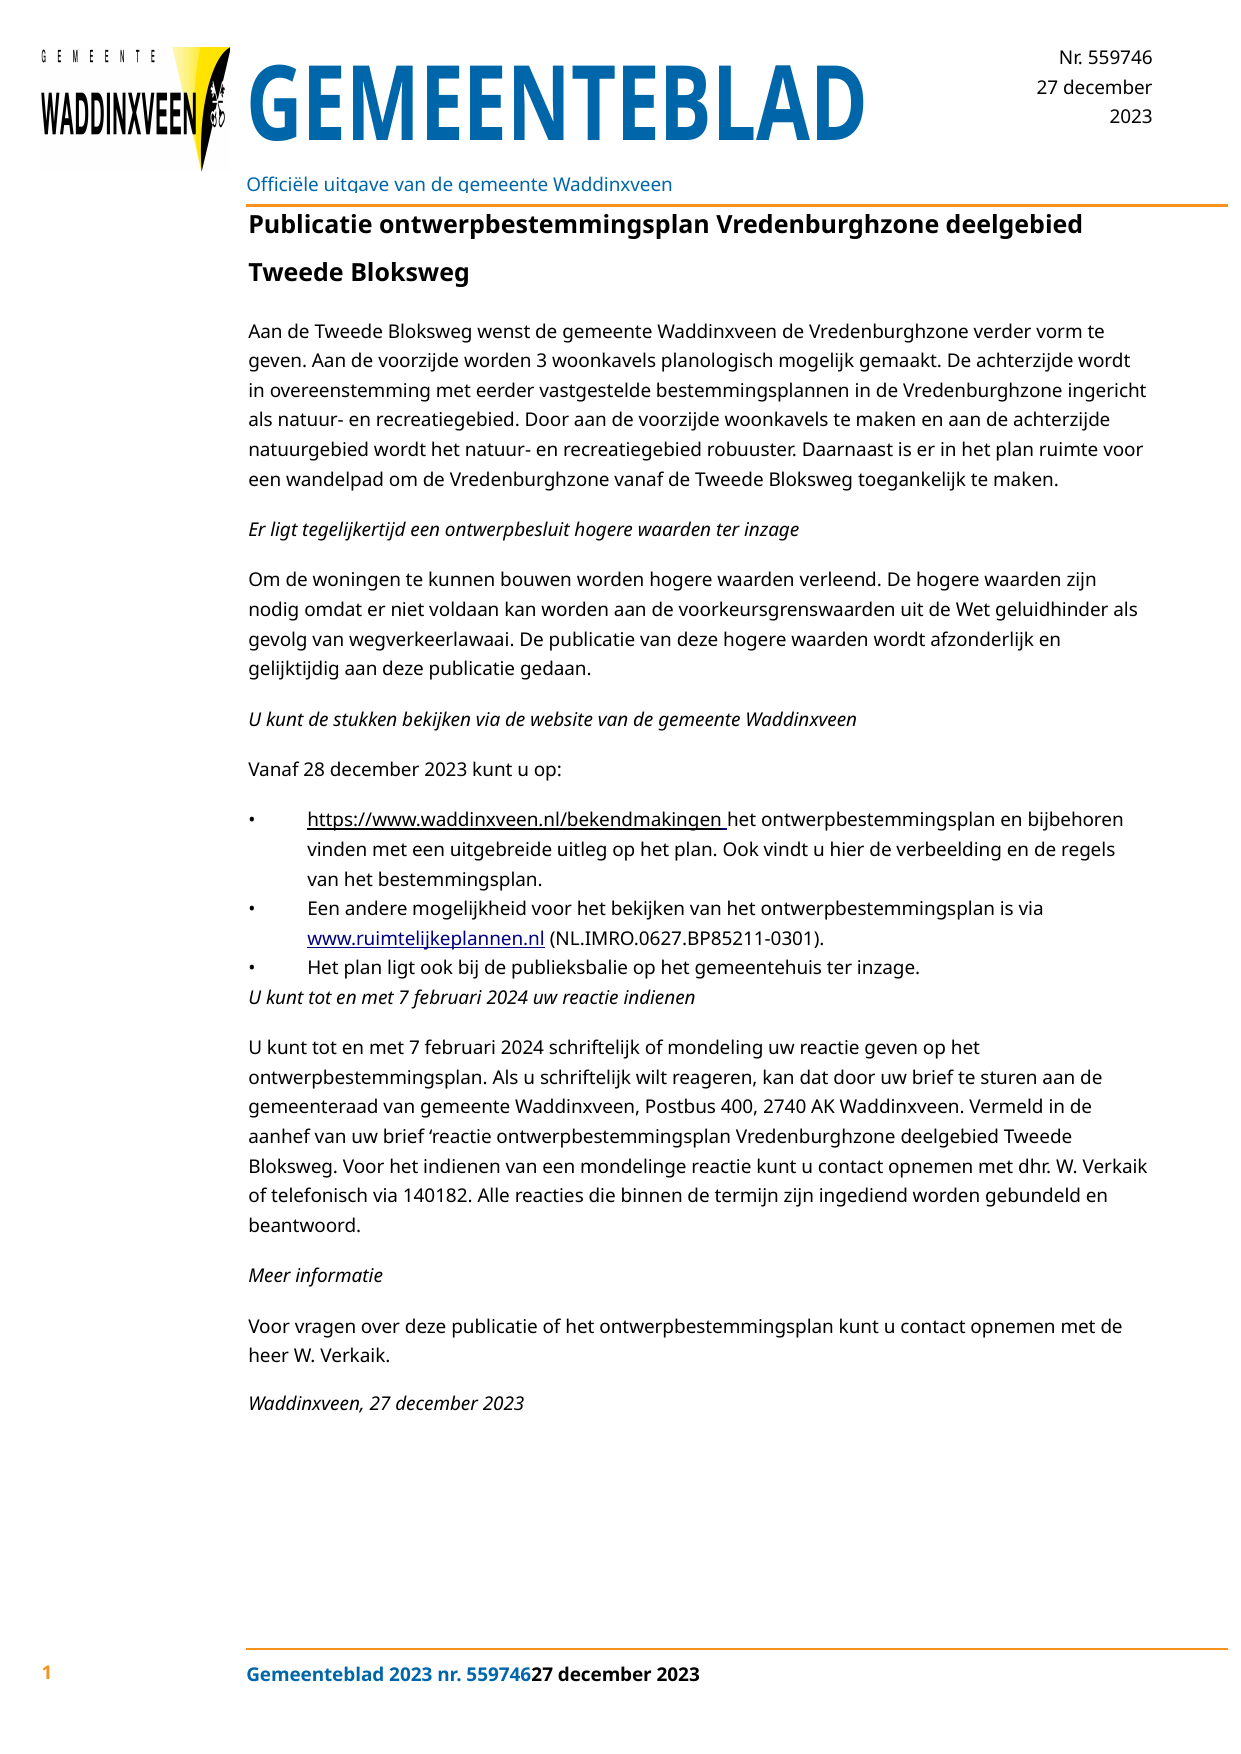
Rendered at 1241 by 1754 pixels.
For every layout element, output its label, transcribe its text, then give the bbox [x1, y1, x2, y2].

text U kunt tot en met 7 februari 2024 uw reactie indienen [248, 984, 1152, 1010]
text Meer informatie [248, 1262, 1152, 1288]
text Voor vragen over deze publicatie of het ontwerpbestemmingsplan kunt u contact opnemen met de heer W. Verkaik. [248, 1313, 1152, 1368]
list Een andere mogelijkheid voor het bekijken van het ontwerpbestemmingsplan is via www.ruimtelijkeplannen.nl (NL.IMRO.0627.BP85211-0301). [248, 895, 1152, 951]
text Aan de Tweede Bloksweg wenst de gemeente Waddinxveen de Vredenburghzone verder vorm te geven. Aan de voorzijde worden 3 woonkavels planologisch mogelijk gemaakt. De achterzijde wordt in overeenstemming met eerder vastgestelde bestemmingsplannen in de Vredenburghzone ingericht als natuur- en recreatiegebied. Door aan de voorzijde woonkavels te maken en aan de achterzijde natuurgebied wordt het natuur- en recreatiegebied robuuster. Daarnaast is er in het plan ruimte voor een wandelpad om de Vredenburghzone vanaf de Tweede Bloksweg toegankelijk te maken. [248, 318, 1152, 492]
picture [41, 47, 231, 172]
text U kunt de stukken bekijken via de website van de gemeente Waddinxveen [248, 706, 1152, 732]
text Vanaf 28 december 2023 kunt u op: [248, 756, 1152, 782]
text Waddinxveen, 27 december 2023 [248, 1390, 1152, 1416]
text U kunt tot en met 7 februari 2024 schriftelijk of mondeling uw reactie geven op het ontwerpbestemmingsplan. Als u schriftelijk wilt reageren, kan dat door uw brief te sturen aan de gemeenteraad van gemeente Waddinxveen, Postbus 400, 2740 AK Waddinxveen. Vermeld in de aanhef van uw brief ‘reactie ontwerpbestemmingsplan Vredenburghzone deelgebied Tweede Bloksweg. Voor het indienen van een mondelinge reactie kunt u contact opnemen met dhr. W. Verkaik of telefonisch via 140182. Alle reacties die binnen de termijn zijn ingediend worden gebundeld en beantwoord. [248, 1034, 1152, 1238]
list Het plan ligt ook bij de publieksbalie op het gemeentehuis ter inzage. [248, 954, 1152, 980]
text Er ligt tegelijkertijd een ontwerpbesluit hogere waarden ter inzage [248, 516, 1152, 542]
text Om de woningen te kunnen bouwen worden hogere waarden verleend. De hogere waarden zijn nodig omdat er niet voldaan kan worden aan de voorkeursgrenswaarden uit de Wet geluidhinder als gevolg van wegverkeerlawaai. De publicatie van deze hogere waarden wordt afzonderlijk en gelijktijdig aan deze publicatie gedaan. [248, 567, 1152, 681]
list https://www.waddinxveen.nl/bekendmakingen het ontwerpbestemmingsplan en bijbehoren vinden met een uitgebreide uitleg op het plan. Ook vindt u hier de verbeelding en de regels van het bestemmingsplan. [248, 807, 1152, 892]
text Publicatie ontwerpbestemmingsplan Vredenburghzone deelgebied Tweede Bloksweg [248, 207, 1152, 288]
